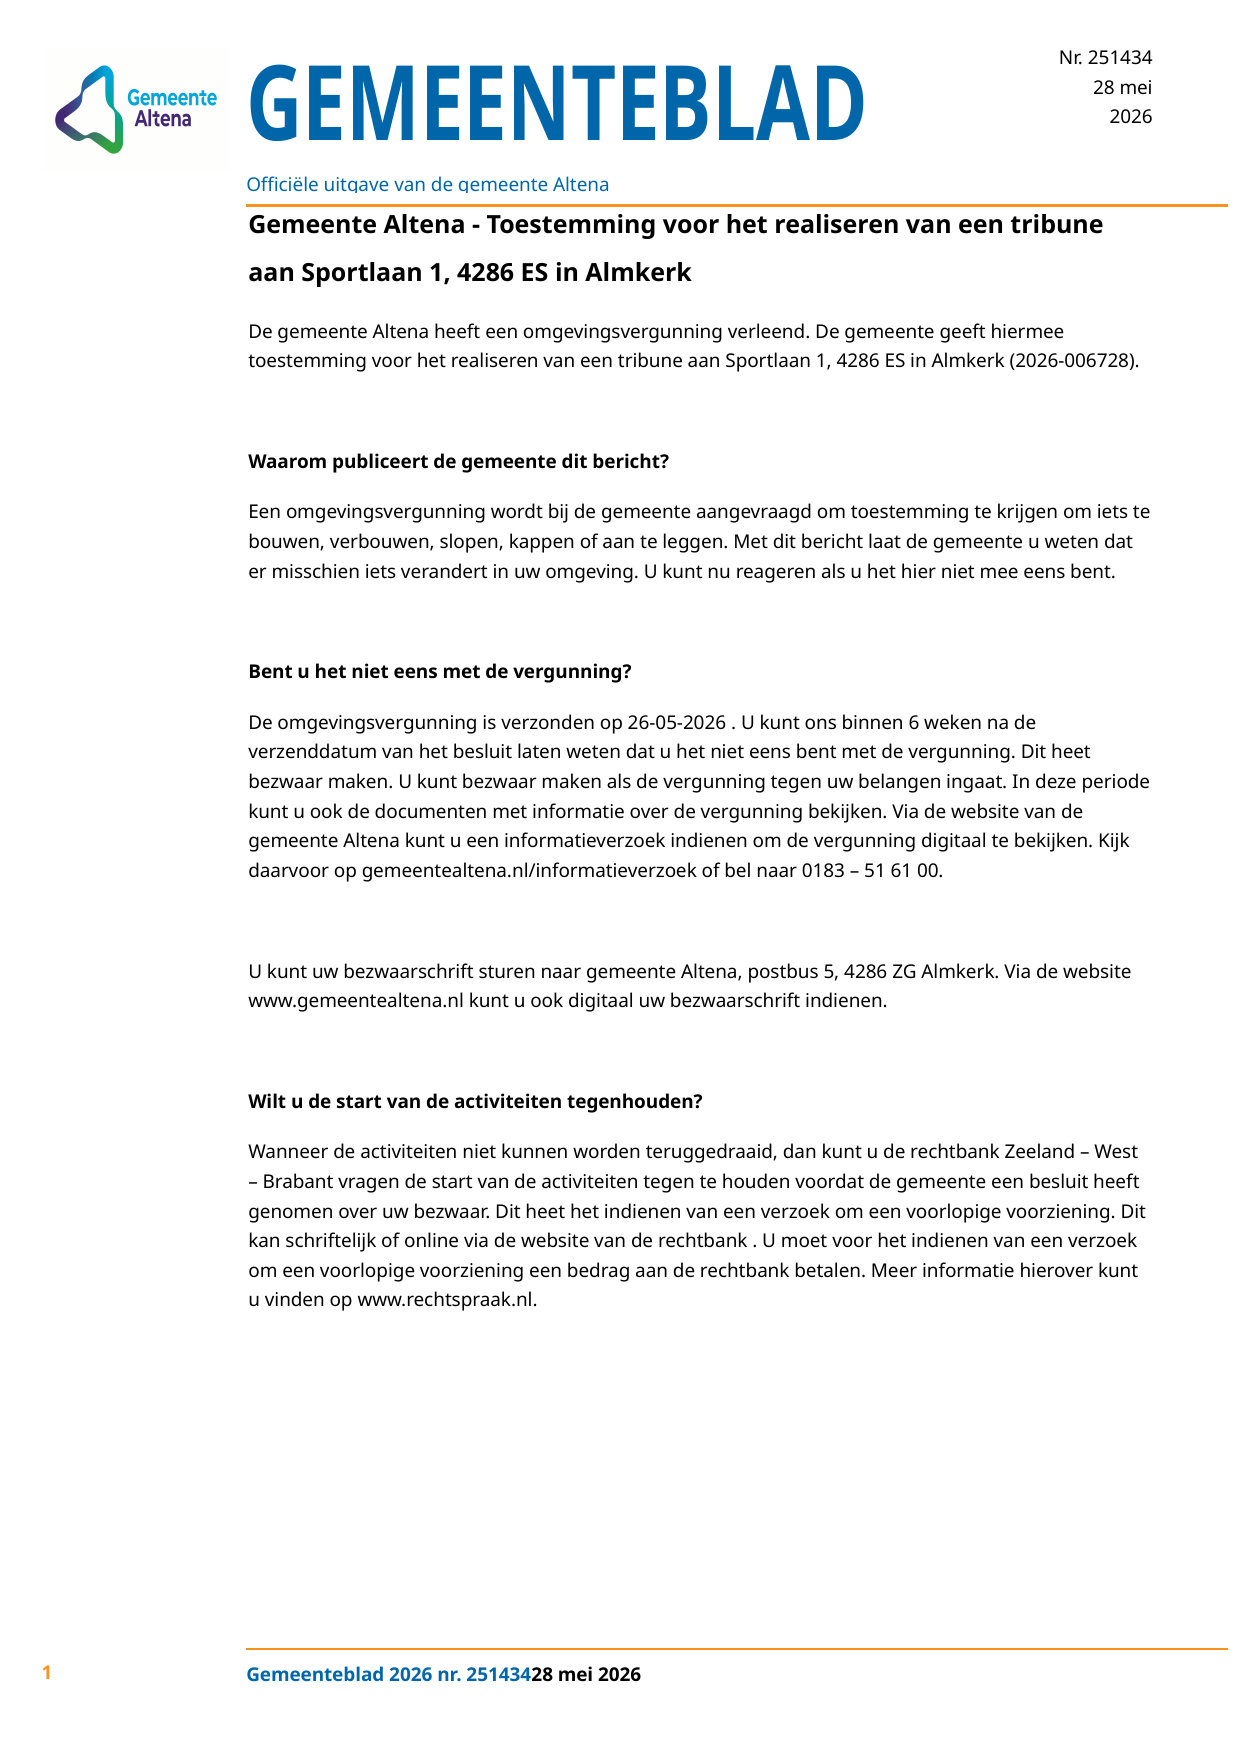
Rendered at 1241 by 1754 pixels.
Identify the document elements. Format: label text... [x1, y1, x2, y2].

text Bent u het niet eens met de vergunning? [248, 659, 1152, 684]
text Wanneer de activiteiten niet kunnen worden teruggedraaid, dan kunt u de rechtbank Zeeland – West – Brabant vragen de start van de activiteiten tegen te houden voordat de gemeente een besluit heeft genomen over uw bezwaar. Dit heet het indienen van een verzoek om een voorlopige voorziening. Dit kan schriftelijk of online via de website van de rechtbank . U moet voor het indienen van een verzoek om een voorlopige voorziening een bedrag aan de rechtbank betalen. Meer informatie hierover kunt u vinden op www.rechtspraak.nl. [248, 1139, 1152, 1312]
text Gemeente Altena - Toestemming voor het realiseren van een tribune aan Sportlaan 1, 4286 ES in Almkerk [248, 207, 1152, 288]
text U kunt uw bezwaarschrift sturen naar gemeente Altena, postbus 5, 4286 ZG Almkerk. Via de website www.gemeentealtena.nl kunt u ook digitaal uw bezwaarschrift indienen. [248, 958, 1152, 1013]
text De gemeente Altena heeft een omgevingsvergunning verleend. De gemeente geeft hiermee toestemming voor het realiseren van een tribune aan Sportlaan 1, 4286 ES in Almkerk (2026-006728). [248, 318, 1152, 373]
text Waarom publiceert de gemeente dit bericht? [248, 448, 1152, 474]
text Wilt u de start van de activiteiten tegenhouden? [248, 1088, 1152, 1114]
picture [41, 47, 231, 172]
text Een omgevingsvergunning wordt bij de gemeente aangevraagd om toestemming te krijgen om iets te bouwen, verbouwen, slopen, kappen of aan te leggen. Met dit bericht laat de gemeente u weten dat er misschien iets verandert in uw omgeving. U kunt nu reageren als u het hier niet mee eens bent. [248, 499, 1152, 584]
text De omgevingsvergunning is verzonden op 26-05-2026 . U kunt ons binnen 6 weken na de verzenddatum van het besluit laten weten dat u het niet eens bent met de vergunning. Dit heet bezwaar maken. U kunt bezwaar maken als de vergunning tegen uw belangen ingaat. In deze periode kunt u ook de documenten met informatie over de vergunning bekijken. Via de website van de gemeente Altena kunt u een informatieverzoek indienen om de vergunning digitaal te bekijken. Kijk daarvoor op gemeentealtena.nl/informatieverzoek of bel naar 0183 – 51 61 00. [248, 709, 1152, 883]
